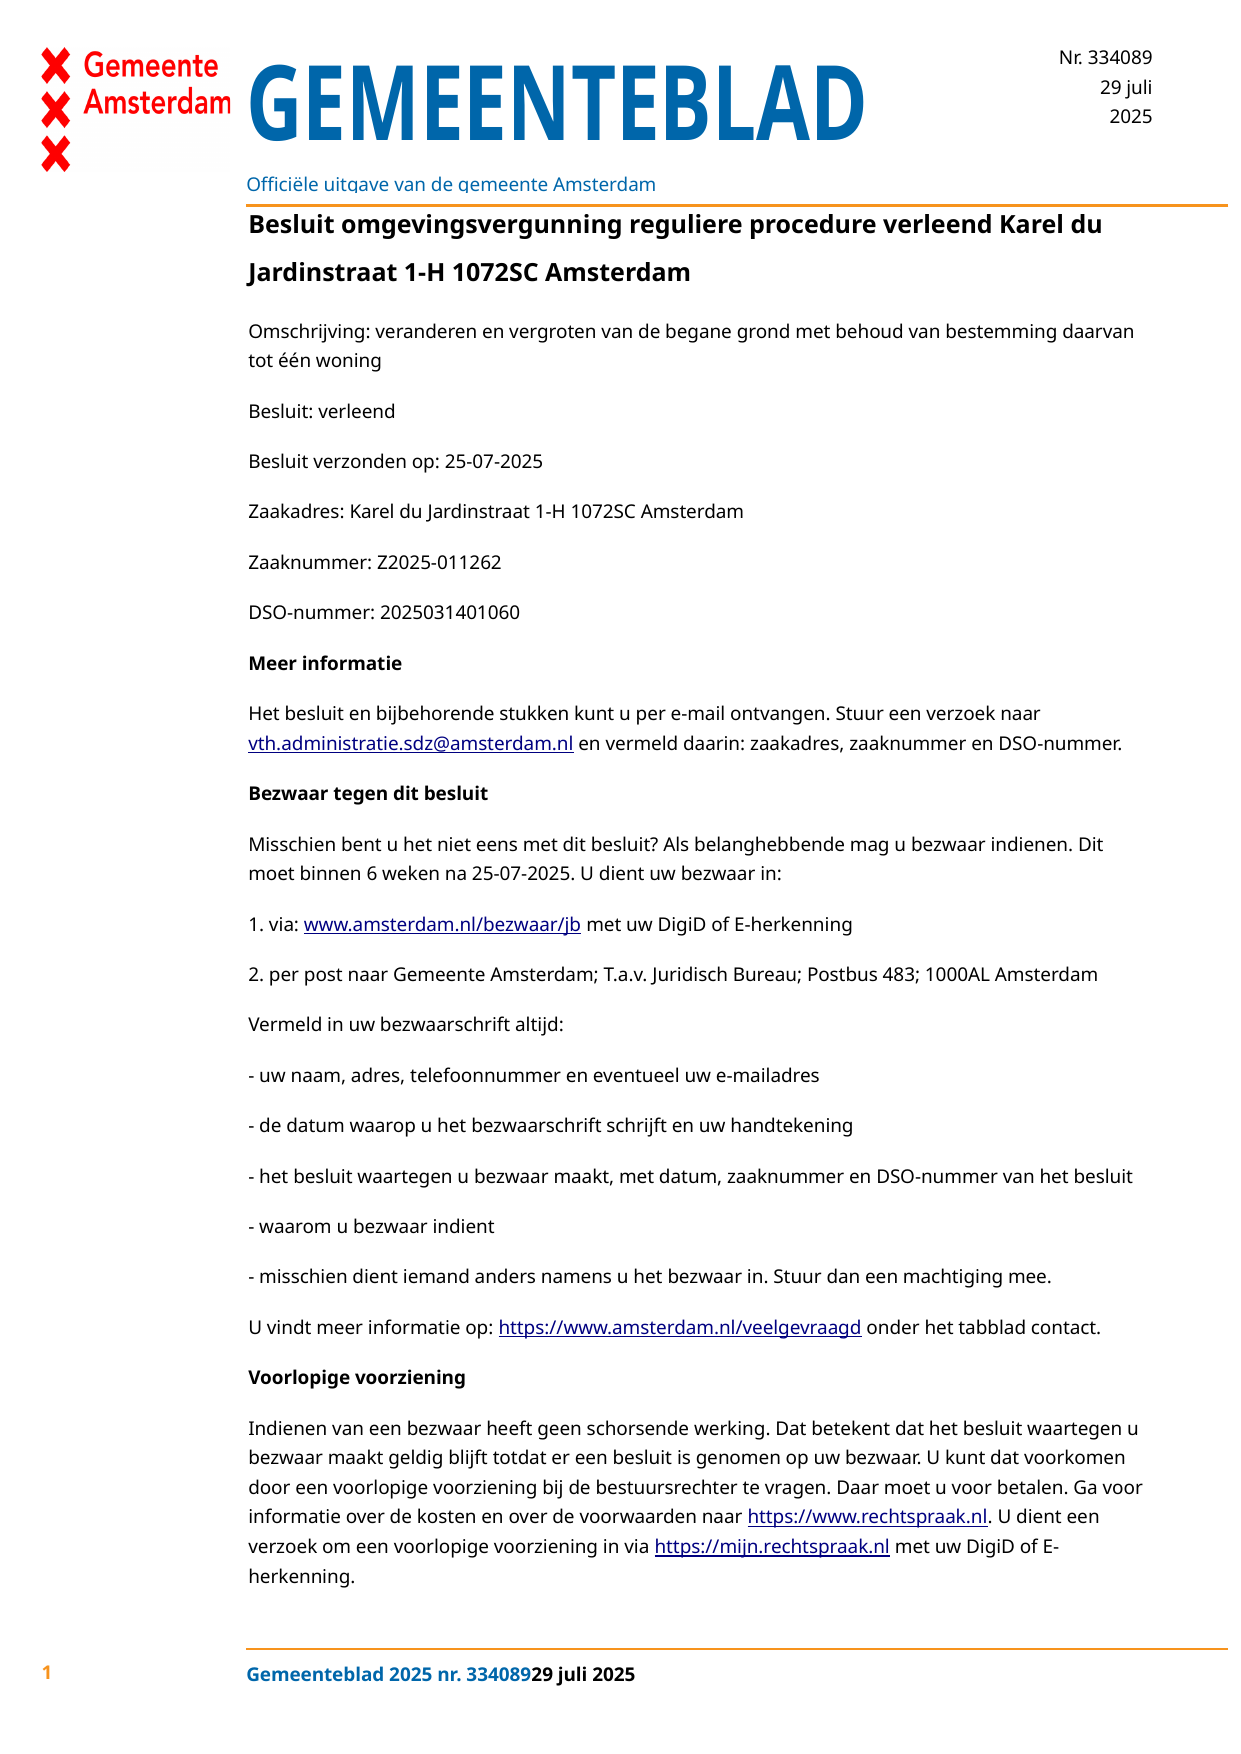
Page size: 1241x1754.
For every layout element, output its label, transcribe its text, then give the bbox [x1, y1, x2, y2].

text Zaaknummer: Z2025-011262 [248, 549, 1152, 575]
text Besluit omgevingsvergunning reguliere procedure verleend Karel du Jardinstraat 1-H 1072SC Amsterdam [248, 207, 1152, 288]
text Misschien bent u het niet eens met dit besluit? Als belanghebbende mag u bezwaar indienen. Dit moet binnen 6 weken na 25-07-2025. U dient uw bezwaar in: [248, 831, 1152, 886]
text - waarom u bezwaar indient [248, 1213, 1152, 1239]
text - misschien dient iemand anders namens u het bezwaar in. Stuur dan een machtiging mee. [248, 1264, 1152, 1289]
text Zaakadres: Karel du Jardinstraat 1-H 1072SC Amsterdam [248, 499, 1152, 524]
text Besluit: verleend [248, 398, 1152, 424]
text - het besluit waartegen u bezwaar maakt, met datum, zaaknummer en DSO-nummer van het besluit [248, 1163, 1152, 1189]
text 1. via: www.amsterdam.nl/bezwaar/jb met uw DigiD of E-herkenning [248, 911, 1152, 937]
text - uw naam, adres, telefoonnummer en eventueel uw e-mailadres [248, 1062, 1152, 1088]
text Voorlopige voorziening [248, 1364, 1152, 1390]
text Bezwaar tegen dit besluit [248, 780, 1152, 806]
picture [41, 47, 231, 172]
text Besluit verzonden op: 25-07-2025 [248, 448, 1152, 474]
text Indienen van een bezwaar heeft geen schorsende werking. Dat betekent dat het besluit waartegen u bezwaar maakt geldig blijft totdat er een besluit is genomen op uw bezwaar. U kunt dat voorkomen door een voorlopige voorziening bij de bestuursrechter te vragen. Daar moet u voor betalen. Ga voor informatie over de kosten en over de voorwaarden naar https://www.rechtspraak.nl. U dient een verzoek om een voorlopige voorziening in via https://mijn.rechtspraak.nl met uw DigiD of E-herkenning. [248, 1415, 1152, 1589]
text Het besluit en bijbehorende stukken kunt u per e-mail ontvangen. Stuur een verzoek naar vth.administratie.sdz@amsterdam.nl en vermeld daarin: zaakadres, zaaknummer en DSO-nummer. [248, 700, 1152, 756]
text Omschrijving: veranderen en vergroten van de begane grond met behoud van bestemming daarvan tot één woning [248, 318, 1152, 373]
text - de datum waarop u het bezwaarschrift schrijft en uw handtekening [248, 1112, 1152, 1138]
text Meer informatie [248, 650, 1152, 676]
text U vindt meer informatie op: https://www.amsterdam.nl/veelgevraagd onder het tabblad contact. [248, 1314, 1152, 1340]
text 2. per post naar Gemeente Amsterdam; T.a.v. Juridisch Bureau; Postbus 483; 1000AL Amsterdam [248, 961, 1152, 987]
text Vermeld in uw bezwaarschrift altijd: [248, 1012, 1152, 1037]
text DSO-nummer: 2025031401060 [248, 599, 1152, 625]
